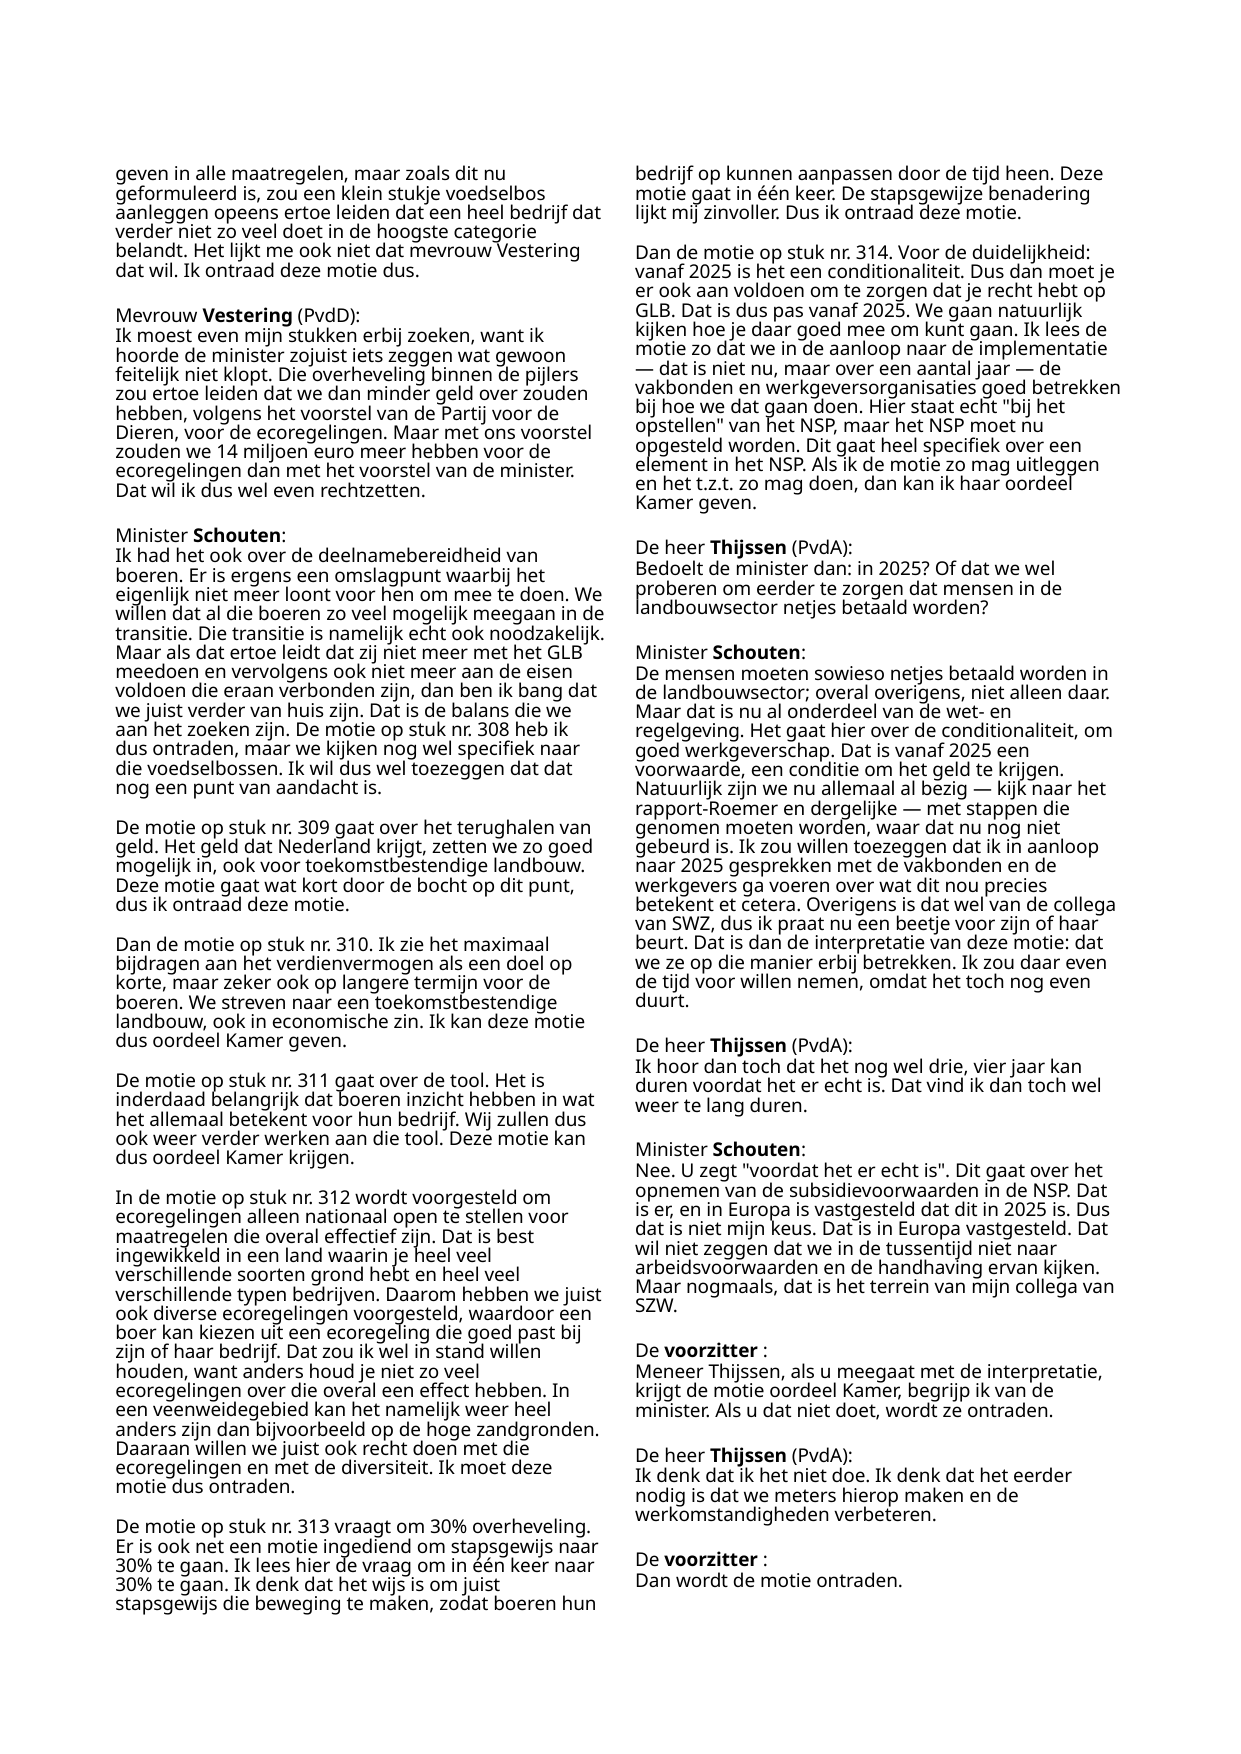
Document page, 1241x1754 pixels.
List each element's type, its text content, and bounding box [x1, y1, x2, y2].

text De voorzitter : [635, 1546, 1125, 1572]
text De mensen moeten sowieso netjes betaald worden in de landbouwsector; overal overigens, niet alleen daar. Maar dat is nu al onderdeel van de wet- en regelgeving. Het gaat hier over de conditionaliteit, om goed werkgeverschap. Dat is vanaf 2025 een voorwaarde, een conditie om het geld te krijgen. Natuurlijk zijn we nu allemaal al bezig — kijk naar het rapport-Roemer en dergelijke — met stappen die genomen moeten worden, waar dat nu nog niet gebeurd is. Ik zou willen toezeggen dat ik in aanloop naar 2025 gesprekken met de vakbonden en de werkgevers ga voeren over wat dit nou precies betekent et cetera. Overigens is dat wel van de collega van SWZ, dus ik praat nu een beetje voor zijn of haar beurt. Dat is dan de interpretatie van deze motie: dat we ze op die manier erbij betrekken. Ik zou daar even de tijd voor willen nemen, omdat het toch nog even duurt. [635, 664, 1125, 1011]
text Bedoelt de minister dan: in 2025? Of dat we wel proberen om eerder te zorgen dat mensen in de landbouwsector netjes betaald worden? [635, 560, 1125, 618]
text Dan de motie op stuk nr. 310. Ik zie het maximaal bijdragen aan het verdienvermogen als een doel op korte, maar zeker ook op langere termijn voor de boeren. We streven naar een toekomstbestendige landbouw, ook in economische zin. Ik kan deze motie dus oordeel Kamer geven. [115, 936, 605, 1051]
text bedrijf op kunnen aanpassen door de tijd heen. Deze motie gaat in één keer. De stapsgewijze benadering lijkt mij zinvoller. Dus ik ontraad deze motie. [635, 165, 1125, 223]
text De voorzitter : [635, 1337, 1125, 1363]
text Minister Schouten: [115, 522, 605, 547]
text Mevrouw Vestering (PvdD): [115, 302, 605, 327]
text De motie op stuk nr. 309 gaat over het terughalen van geld. Het geld dat Nederland krijgt, zetten we zo goed mogelijk in, ook voor toekomstbestendige landbouw. Deze motie gaat wat kort door de bocht op dit punt, dus ik ontraad deze motie. [115, 819, 605, 915]
text De heer Thijssen (PvdA): [635, 1442, 1125, 1467]
text De motie op stuk nr. 311 gaat over de tool. Het is inderdaad belangrijk dat boeren inzicht hebben in wat het allemaal betekent voor hun bedrijf. Wij zullen dus ook weer verder werken aan die tool. Deze motie kan dus oordeel Kamer krijgen. [115, 1072, 605, 1168]
text Dan de motie op stuk nr. 314. Voor de duidelijkheid: vanaf 2025 is het een conditionaliteit. Dus dan moet je er ook aan voldoen om te zorgen dat je recht hebt op GLB. Dat is dus pas vanaf 2025. We gaan natuurlijk kijken hoe je daar goed mee om kunt gaan. Ik lees de motie zo dat we in de aanloop naar de implementatie — dat is niet nu, maar over een aantal jaar — de vakbonden en werkgeversorganisaties goed betrekken bij hoe we dat gaan doen. Hier staat echt "bij het opstellen" van het NSP, maar het NSP moet nu opgesteld worden. Dit gaat heel specifiek over een element in het NSP. Als ik de motie zo mag uitleggen en het t.z.t. zo mag doen, dan kan ik haar oordeel Kamer geven. [635, 244, 1125, 514]
text Ik had het ook over de deelnamebereidheid van boeren. Er is ergens een omslagpunt waarbij het eigenlijk niet meer loont voor hen om mee te doen. We willen dat al die boeren zo veel mogelijk meegaan in de transitie. Die transitie is namelijk echt ook noodzakelijk. Maar als dat ertoe leidt dat zij niet meer met het GLB meedoen en vervolgens ook niet meer aan de eisen voldoen die eraan verbonden zijn, dan ben ik bang dat we juist verder van huis zijn. Dat is de balans die we aan het zoeken zijn. De motie op stuk nr. 308 heb ik dus ontraden, maar we kijken nog wel specifiek naar die voedselbossen. Ik wil dus wel toezeggen dat dat nog een punt van aandacht is. [115, 547, 605, 798]
text Dan wordt de motie ontraden. [635, 1572, 1125, 1591]
text De heer Thijssen (PvdA): [635, 534, 1125, 560]
text In de motie op stuk nr. 312 wordt voorgesteld om ecoregelingen alleen nationaal open te stellen voor maatregelen die overal effectief zijn. Dat is best ingewikkeld in een land waarin je heel veel verschillende soorten grond hebt en heel veel verschillende typen bedrijven. Daarom hebben we juist ook diverse ecoregelingen voorgesteld, waardoor een boer kan kiezen uit een ecoregeling die goed past bij zijn of haar bedrijf. Dat zou ik wel in stand willen houden, want anders houd je niet zo veel ecoregelingen over die overal een effect hebben. In een veenweidegebied kan het namelijk weer heel anders zijn dan bijvoorbeeld op de hoge zandgronden. Daaraan willen we juist ook recht doen met die ecoregelingen en met de diversiteit. Ik moet deze motie dus ontraden. [115, 1189, 605, 1498]
text De motie op stuk nr. 313 vraagt om 30% overheveling. Er is ook net een motie ingediend om stapsgewijs naar 30% te gaan. Ik lees hier de vraag om in één keer naar 30% te gaan. Ik denk dat het wijs is om juist stapsgewijs die beweging te maken, zodat boeren hun [115, 1518, 605, 1615]
text Ik moest even mijn stukken erbij zoeken, want ik hoorde de minister zojuist iets zeggen wat gewoon feitelijk niet klopt. Die overheveling binnen de pijlers zou ertoe leiden dat we dan minder geld over zouden hebben, volgens het voorstel van de Partij voor de Dieren, voor de ecoregelingen. Maar met ons voorstel zouden we 14 miljoen euro meer hebben voor de ecoregelingen dan met het voorstel van de minister. Dat wil ik dus wel even rechtzetten. [115, 327, 605, 501]
text Minister Schouten: [635, 1137, 1125, 1162]
text De heer Thijssen (PvdA): [635, 1032, 1125, 1058]
text Ik hoor dan toch dat het nog wel drie, vier jaar kan duren voordat het er echt is. Dat vind ik dan toch wel weer te lang duren. [635, 1058, 1125, 1116]
text Minister Schouten: [635, 639, 1125, 664]
text Meneer Thijssen, als u meegaat met de interpretatie, krijgt de motie oordeel Kamer, begrijp ik van de minister. Als u dat niet doet, wordt ze ontraden. [635, 1363, 1125, 1421]
text Ik denk dat ik het niet doe. Ik denk dat het eerder nodig is dat we meters hierop maken en de werkomstandigheden verbeteren. [635, 1467, 1125, 1525]
text geven in alle maatregelen, maar zoals dit nu geformuleerd is, zou een klein stukje voedselbos aanleggen opeens ertoe leiden dat een heel bedrijf dat verder niet zo veel doet in de hoogste categorie belandt. Het lijkt me ook niet dat mevrouw Vestering dat wil. Ik ontraad deze motie dus. [115, 165, 605, 281]
text Nee. U zegt "voordat het er echt is". Dit gaat over het opnemen van de subsidievoorwaarden in de NSP. Dat is er, en in Europa is vastgesteld dat dit in 2025 is. Dus dat is niet mijn keus. Dat is in Europa vastgesteld. Dat wil niet zeggen dat we in de tussentijd niet naar arbeidsvoorwaarden en de handhaving ervan kijken. Maar nogmaals, dat is het terrein van mijn collega van SZW. [635, 1162, 1125, 1317]
